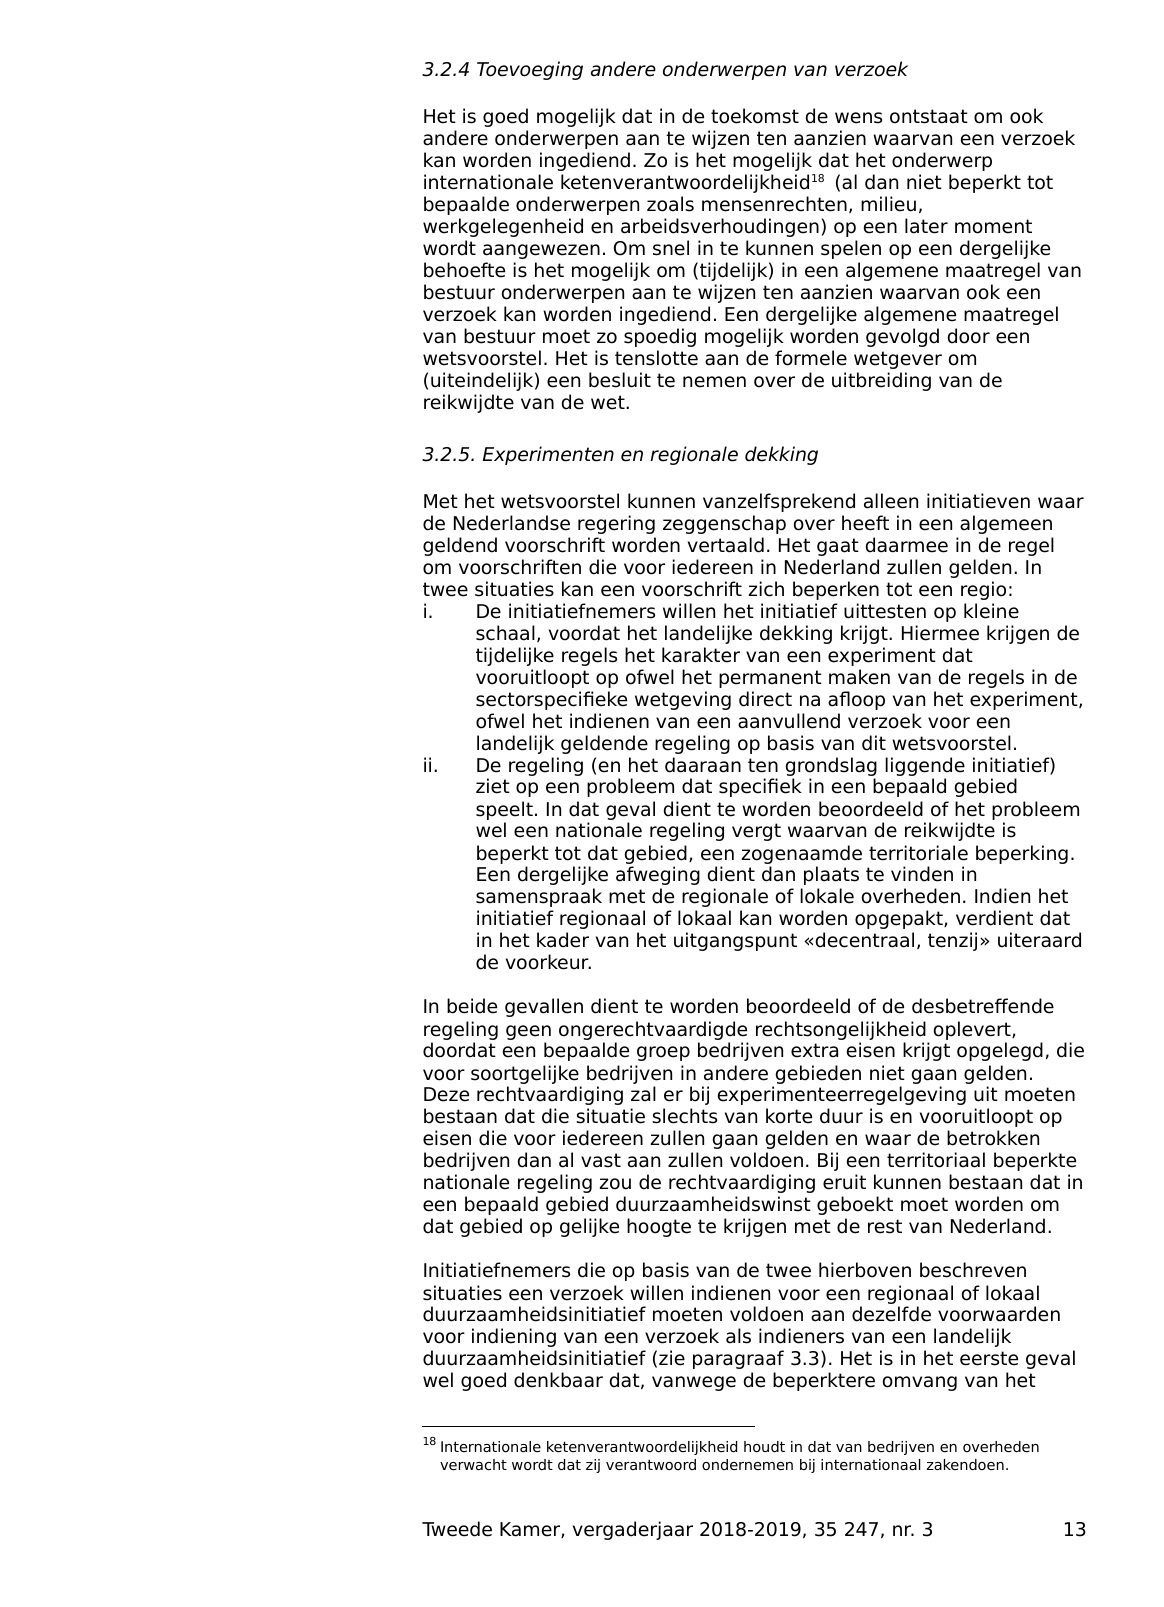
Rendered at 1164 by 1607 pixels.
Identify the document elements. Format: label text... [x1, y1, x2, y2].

text Het is goed mogelijk dat in de toekomst de wens ontstaat om ook andere onderwerpen aan te wijzen ten aanzien waarvan een verzoek kan worden ingediend. Zo is het mogelijk dat het onderwerp internationale ketenverantwoordelijkheid (al dan niet beperkt tot bepaalde onderwerpen zoals mensenrechten, milieu, werkgelegenheid en arbeidsverhoudingen) op een later moment wordt aangewezen. Om snel in te kunnen spelen op een dergelijke behoefte is het mogelijk om (tijdelijk) in een algemene maatregel van bestuur onderwerpen aan te wijzen ten aanzien waarvan ook een verzoek kan worden ingediend. Een dergelijke algemene maatregel van bestuur moet zo spoedig mogelijk worden gevolgd door een wetsvoorstel. Het is tenslotte aan de formele wetgever om (uiteindelijk) een besluit te nemen over de uitbreiding van de reikwijdte van de wet. [422, 106, 1087, 414]
text Internationale ketenverantwoordelijkheid houdt in dat van bedrijven en overheden verwacht wordt dat zij verantwoord ondernemen bij internationaal zakendoen. [422, 1435, 1087, 1474]
subtitle 3.2.4 Toevoeging andere onderwerpen van verzoek [422, 59, 1087, 81]
text Met het wetsvoorstel kunnen vanzelfsprekend alleen initiatieven waar de Nederlandse regering zeggenschap over heeft in een algemeen geldend voorschrift worden vertaald. Het gaat daarmee in de regel om voorschriften die voor iedereen in Nederland zullen gelden. In twee situaties kan een voorschrift zich beperken tot een regio: [422, 491, 1087, 601]
text In beide gevallen dient te worden beoordeeld of de desbetreffende regeling geen ongerechtvaardigde rechtsongelijkheid oplevert, doordat een bepaalde groep bedrijven extra eisen krijgt opgelegd, die voor soortgelijke bedrijven in andere gebieden niet gaan gelden. Deze rechtvaardiging zal er bij experimenteerregelgeving uit moeten bestaan dat die situatie slechts van korte duur is en vooruitloopt op eisen die voor iedereen zullen gaan gelden en waar de betrokken bedrijven dan al vast aan zullen voldoen. Bij een territoriaal beperkte nationale regeling zou de rechtvaardiging eruit kunnen bestaan dat in een bepaald gebied duurzaamheidswinst geboekt moet worden om dat gebied op gelijke hoogte te krijgen met de rest van Nederland. [422, 996, 1087, 1238]
text Initiatiefnemers die op basis van de twee hierboven beschreven situaties een verzoek willen indienen voor een regionaal of lokaal duurzaamheidsinitiatief moeten voldoen aan dezelfde voorwaarden voor indiening van een verzoek als indieners van een landelijk duurzaamheidsinitiatief (zie paragraaf 3.3). Het is in het eerste geval wel goed denkbaar dat, vanwege de beperktere omvang van het [422, 1260, 1087, 1392]
text ii. De regeling (en het daaraan ten grondslag liggende initiatief) ziet op een probleem dat specifiek in een bepaald gebied speelt. In dat geval dient te worden beoordeeld of het probleem wel een nationale regeling vergt waarvan de reikwijdte is beperkt tot dat gebied, een zogenaamde territoriale beperking. Een dergelijke afweging dient dan plaats te vinden in samenspraak met de regionale of lokale overheden. Indien het initiatief regionaal of lokaal kan worden opgepakt, verdient dat in het kader van het uitgangspunt «decentraal, tenzij» uiteraard de voorkeur. [422, 754, 1087, 974]
text i. De initiatiefnemers willen het initiatief uittesten op kleine schaal, voordat het landelijke dekking krijgt. Hiermee krijgen de tijdelijke regels het karakter van een experiment dat vooruitloopt op ofwel het permanent maken van de regels in de sectorspecifieke wetgeving direct na afloop van het experiment, ofwel het indienen van een aanvullend verzoek voor een landelijk geldende regeling op basis van dit wetsvoorstel. [422, 601, 1087, 754]
subtitle 3.2.5. Experimenten en regionale dekking [422, 444, 1087, 466]
